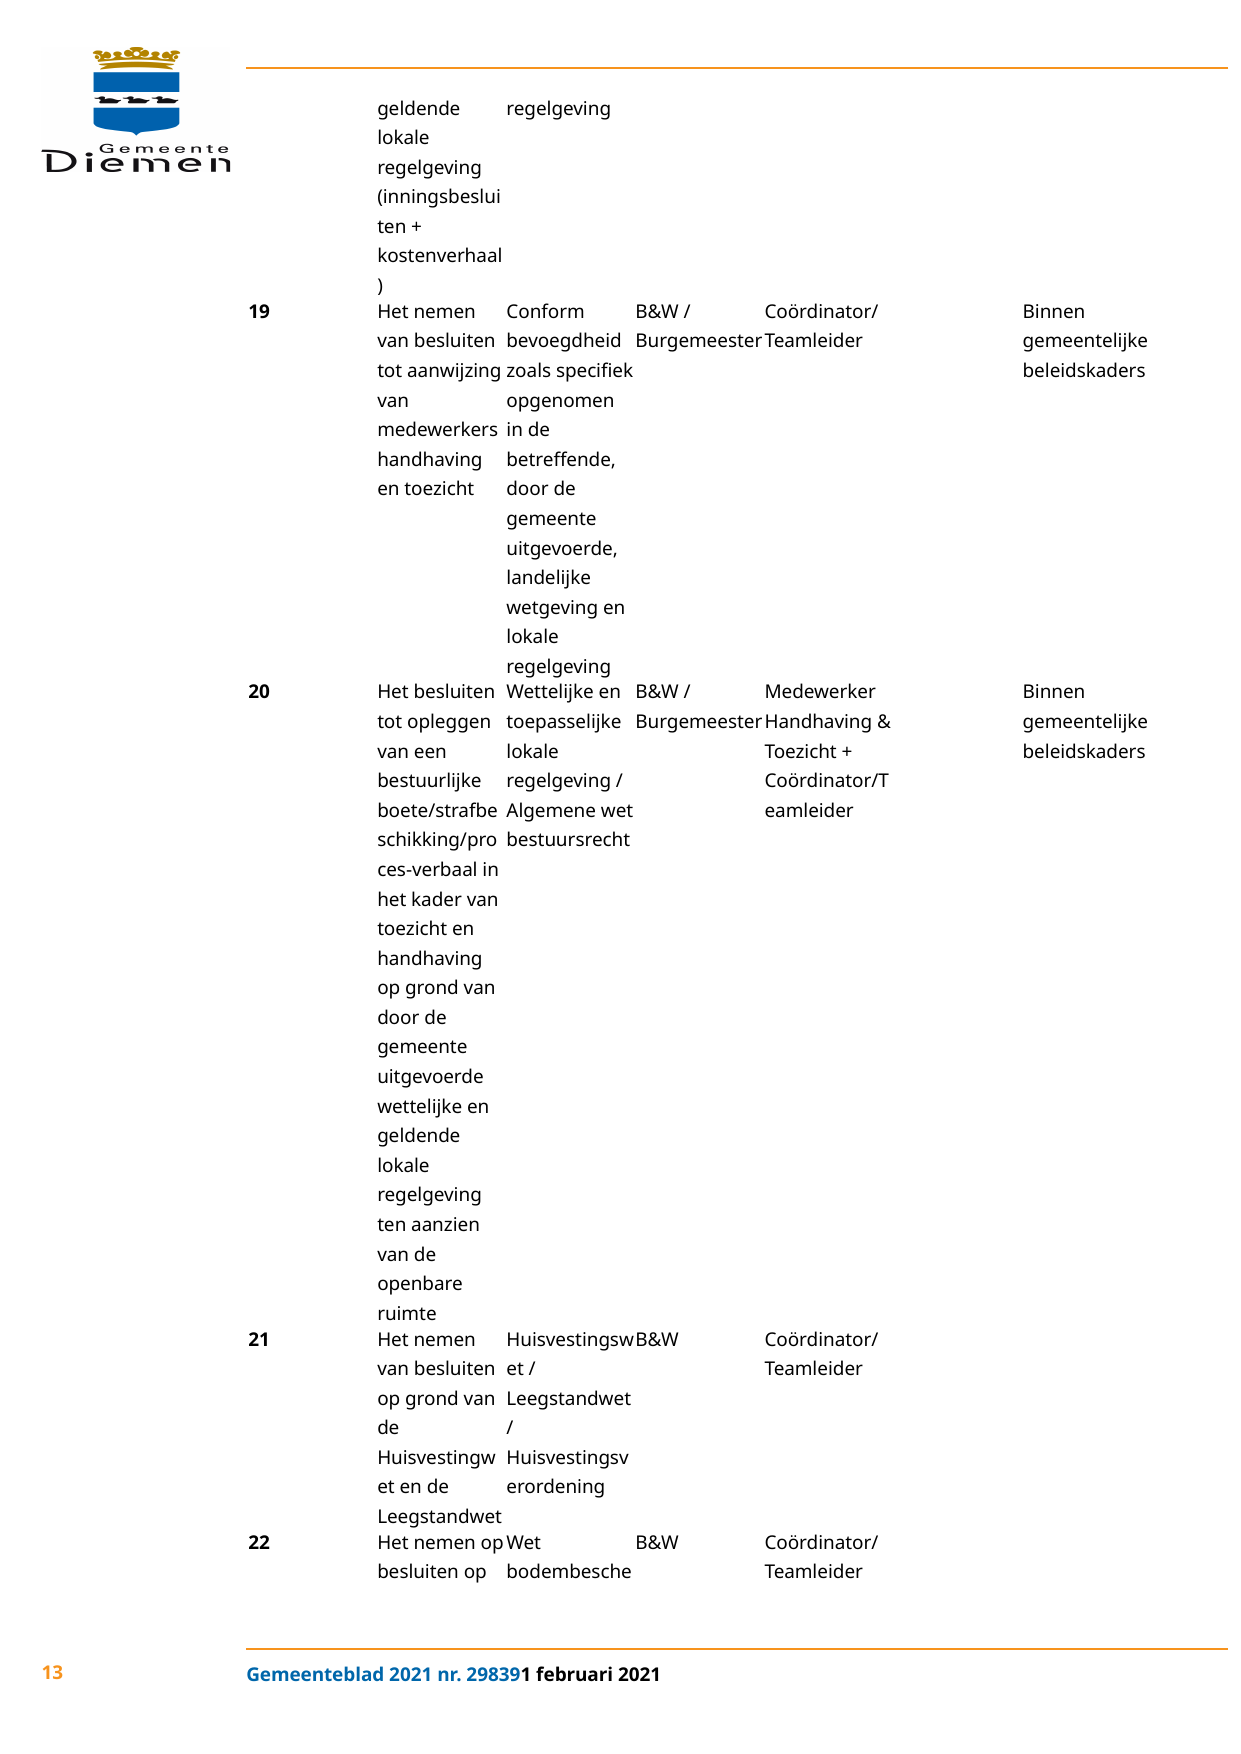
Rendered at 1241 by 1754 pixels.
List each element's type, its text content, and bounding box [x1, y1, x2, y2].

table_cell Het nemen op besluiten op [377, 1529, 506, 1584]
table_cell [894, 298, 1022, 679]
table_cell Wet bodembesche [506, 1529, 635, 1584]
table_cell Conform bevoegdheid zoals specifiek opgenomen in de betreffende, door de gemeente uitgevoerde, landelijke wetgeving en lokale regelgeving [506, 298, 635, 679]
table_cell [894, 679, 1022, 1326]
table_cell 19 [248, 298, 377, 679]
table_cell Coördinator/Teamleider [764, 1326, 893, 1529]
table_cell B&W / Burgemeester [635, 679, 764, 1326]
table_cell Wettelijke en toepasselijke lokale regelgeving / Algemene wet bestuursrecht [506, 679, 635, 1326]
table_cell Coördinator/Teamleider [764, 1529, 893, 1584]
table_cell [248, 95, 377, 298]
table_cell [1023, 1529, 1152, 1584]
table_cell [894, 1326, 1022, 1529]
table_cell [764, 95, 893, 298]
table_cell Coördinator/Teamleider [764, 298, 893, 679]
table_cell [894, 1529, 1022, 1584]
table_cell 20 [248, 679, 377, 1326]
table_cell Het besluiten tot opleggen van een bestuurlijke boete/strafbeschikking/proces-verbaal in het kader van toezicht en handhaving op grond van door de gemeente uitgevoerde wettelijke en geldende lokale regelgeving ten aanzien van de openbare ruimte [377, 679, 506, 1326]
table_cell [1023, 1326, 1152, 1529]
table_cell geldende lokale regelgeving (inningsbesluiten + kostenverhaal) [377, 95, 506, 298]
table_cell Huisvestingswet / Leegstandwet / Huisvestingsverordening [506, 1326, 635, 1529]
table_cell Binnen gemeentelijke beleidskaders [1023, 298, 1152, 679]
table_cell 21 [248, 1326, 377, 1529]
table_cell regelgeving [506, 95, 635, 298]
table_cell [635, 95, 764, 298]
table_cell Het nemen van besluiten tot aanwijzing van medewerkers handhaving en toezicht [377, 298, 506, 679]
table_cell [1023, 95, 1152, 298]
table_cell B&W [635, 1326, 764, 1529]
table_cell Het nemen van besluiten op grond van de Huisvestingwet en de Leegstandwet [377, 1326, 506, 1529]
table_cell Binnen gemeentelijke beleidskaders [1023, 679, 1152, 1326]
table_cell 22 [248, 1529, 377, 1584]
table_cell B&W [635, 1529, 764, 1584]
table_cell B&W / Burgemeester [635, 298, 764, 679]
table_cell Medewerker Handhaving & Toezicht + Coördinator/Teamleider [764, 679, 893, 1326]
picture [41, 47, 231, 172]
table_cell [894, 95, 1022, 298]
